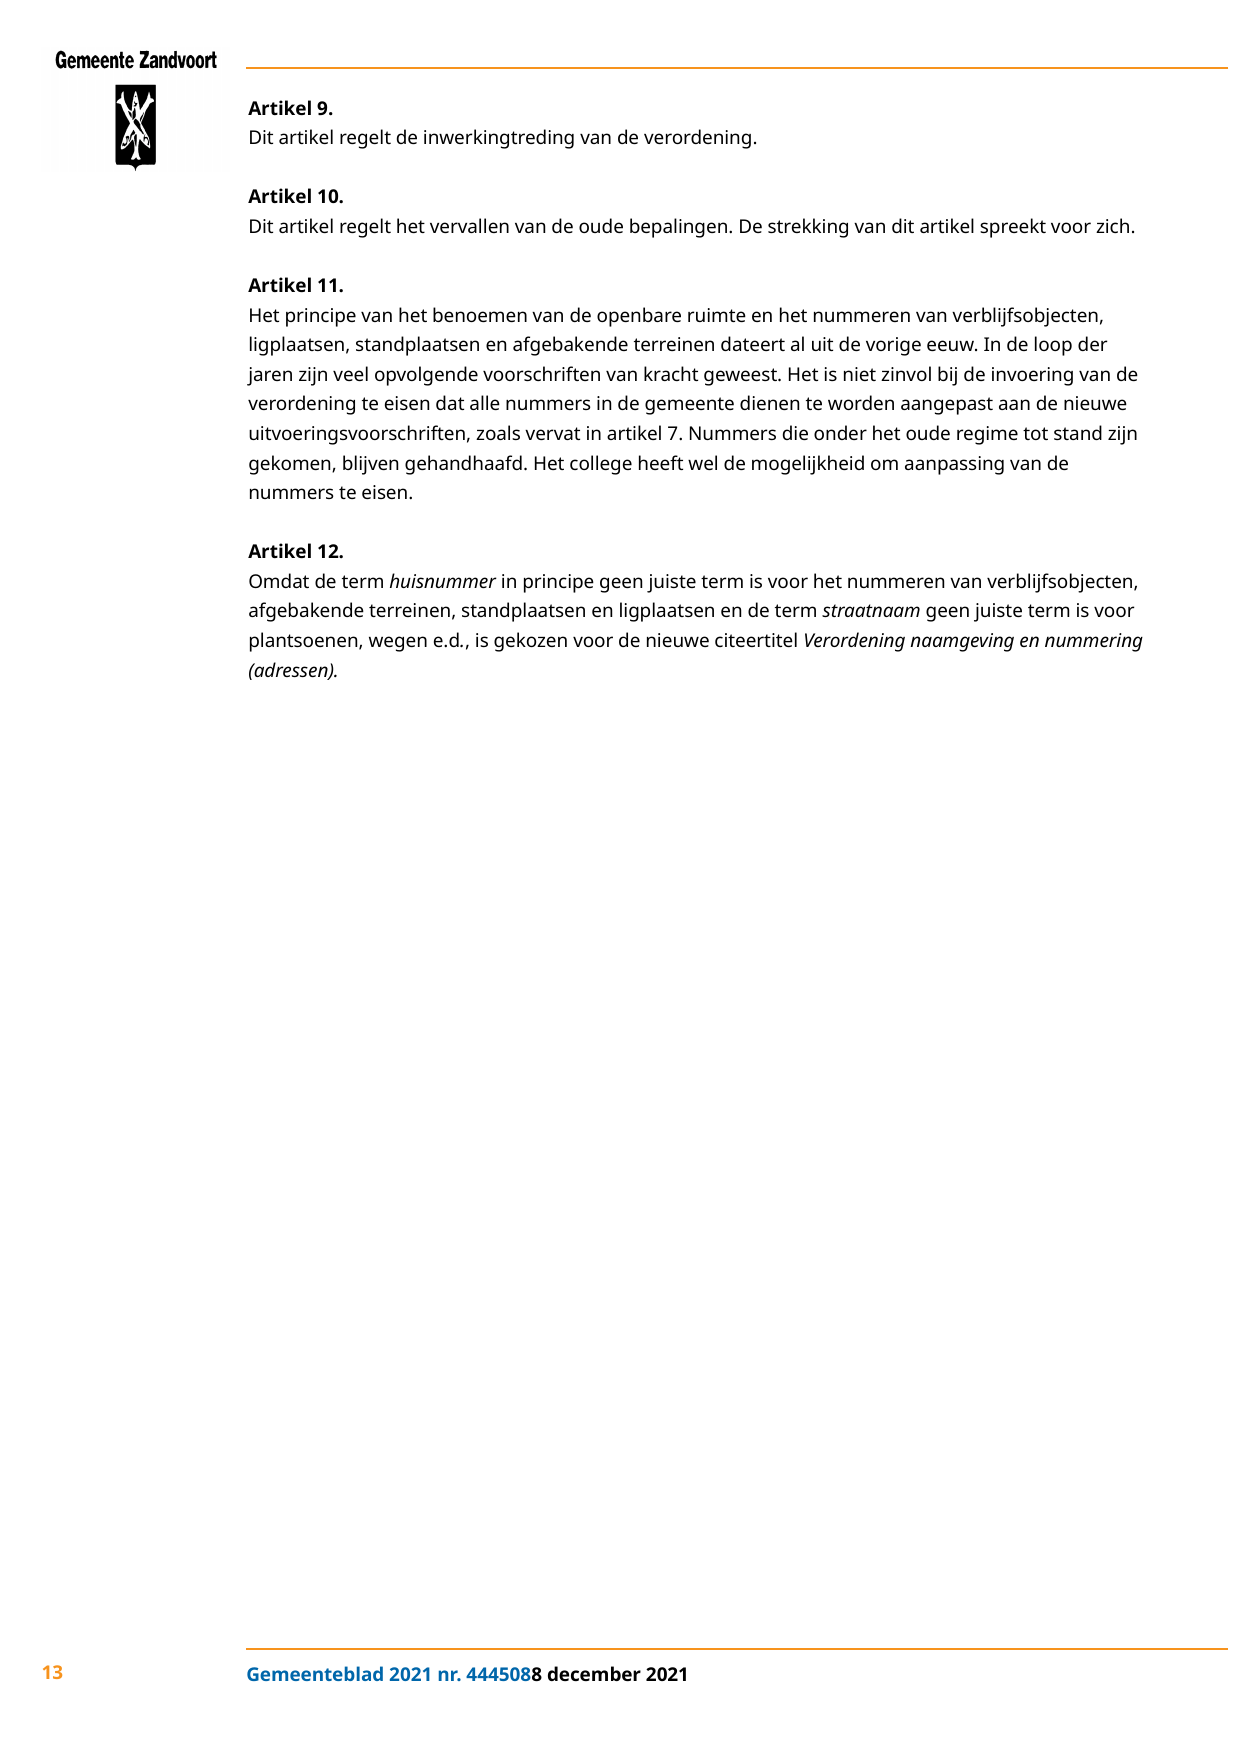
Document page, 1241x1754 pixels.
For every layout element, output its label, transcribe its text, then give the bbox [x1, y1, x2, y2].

text Dit artikel regelt de inwerkingtreding van de verordening. [248, 124, 1152, 150]
text Omdat de term huisnummer in principe geen juiste term is voor het nummeren van verblijfsobjecten, afgebakende terreinen, standplaatsen en ligplaatsen en de term straatnaam geen juiste term is voor plantsoenen, wegen e.d., is gekozen voor de nieuwe citeertitel Verordening naamgeving en nummering (adressen). [248, 568, 1152, 683]
text Artikel 9. [248, 95, 1152, 121]
text Artikel 11. [248, 272, 1152, 298]
text Het principe van het benoemen van de openbare ruimte en het nummeren van verblijfsobjecten, ligplaatsen, standplaatsen en afgebakende terreinen dateert al uit de vorige eeuw. In de loop der jaren zijn veel opvolgende voorschriften van kracht geweest. Het is niet zinvol bij de invoering van de verordening te eisen dat alle nummers in de gemeente dienen te worden aangepast aan de nieuwe uitvoeringsvoorschriften, zoals vervat in artikel 7. Nummers die onder het oude regime tot stand zijn gekomen, blijven gehandhaafd. Het college heeft wel de mogelijkheid om aanpassing van de nummers te eisen. [248, 302, 1152, 505]
text Dit artikel regelt het vervallen van de oude bepalingen. De strekking van dit artikel spreekt voor zich. [248, 213, 1152, 239]
text Artikel 10. [248, 183, 1152, 209]
picture [41, 47, 231, 172]
text Artikel 12. [248, 538, 1152, 564]
